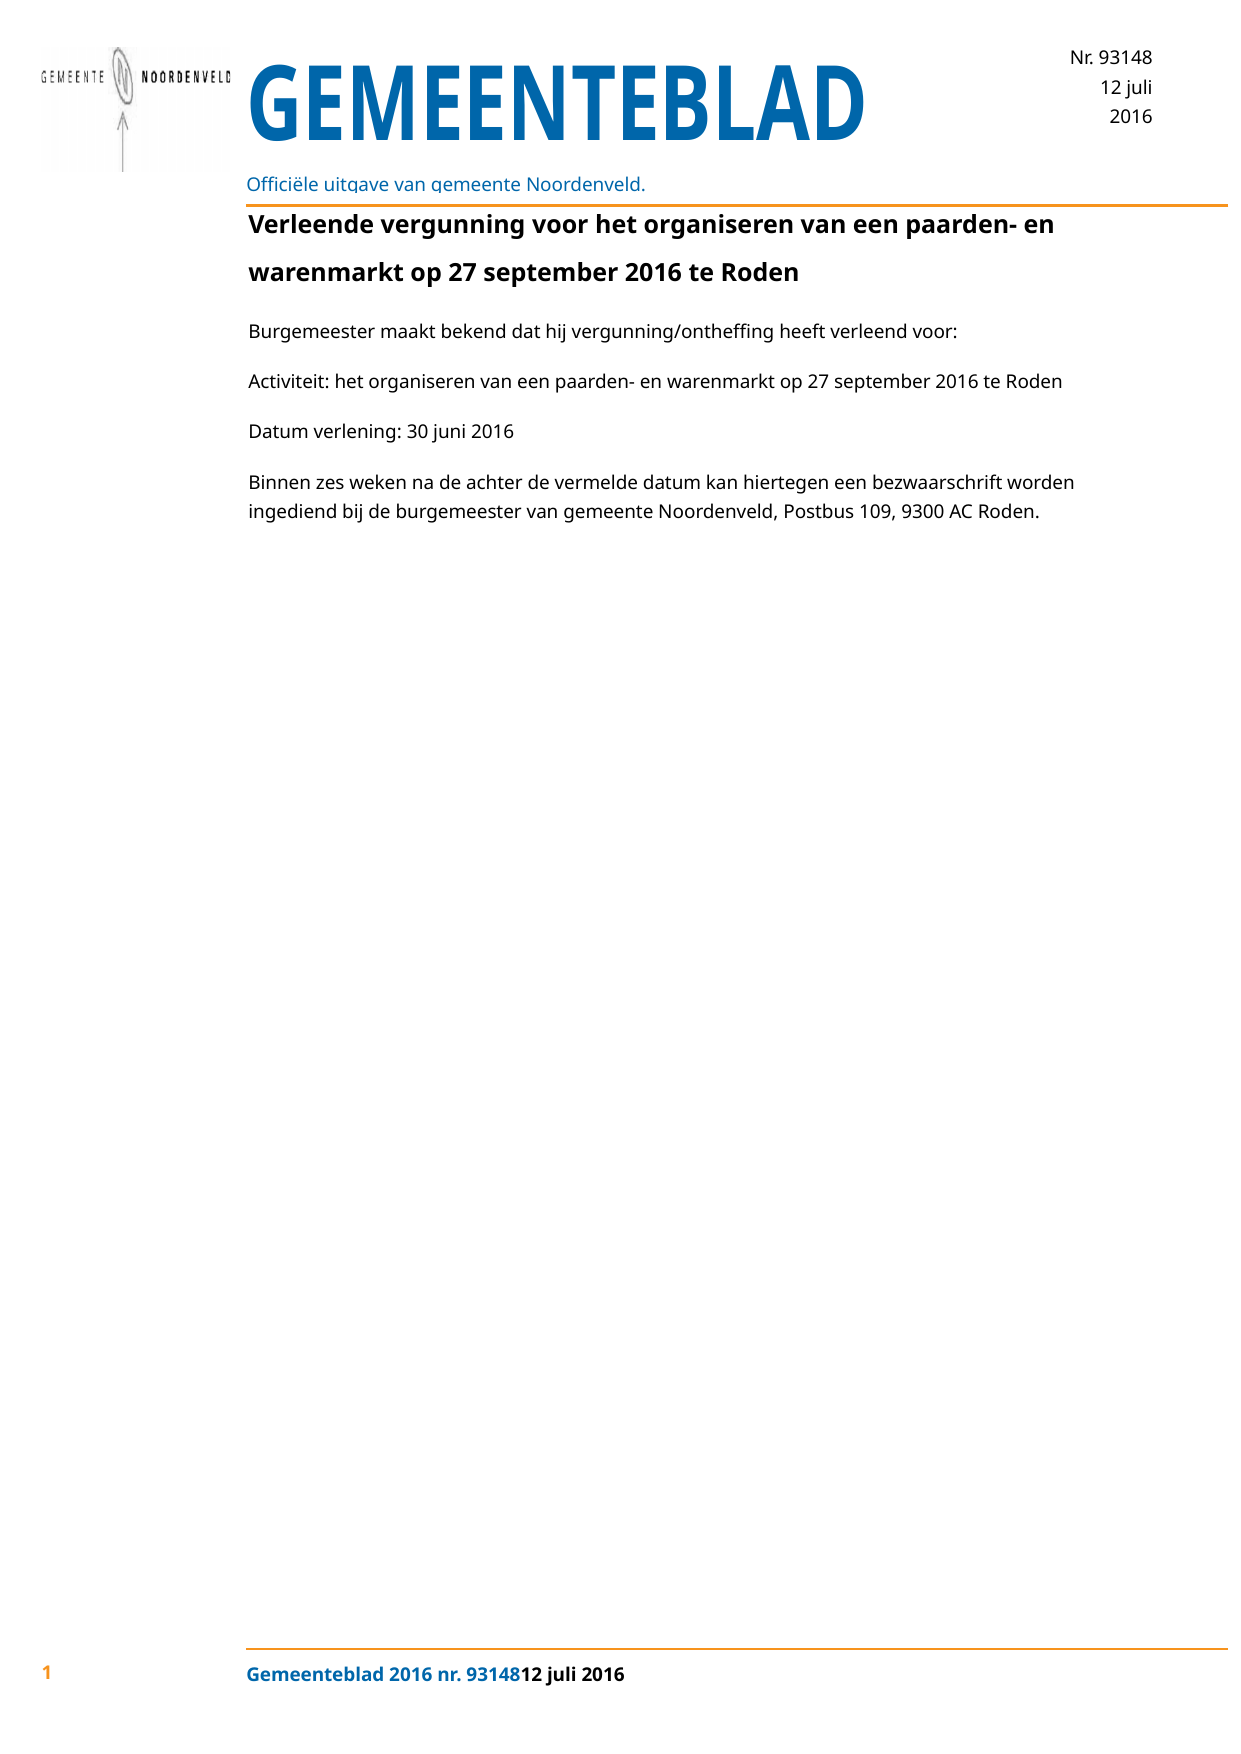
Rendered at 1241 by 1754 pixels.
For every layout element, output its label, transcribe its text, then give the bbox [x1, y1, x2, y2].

text Activiteit: het organiseren van een paarden- en warenmarkt op 27 september 2016 te Roden [248, 368, 1152, 394]
text Verleende vergunning voor het organiseren van een paarden- en warenmarkt op 27 september 2016 te Roden [248, 207, 1152, 288]
picture [41, 47, 231, 172]
text Datum verlening: 30 juni 2016 [248, 419, 1152, 444]
text Burgemeester maakt bekend dat hij vergunning/ontheffing heeft verleend voor: [248, 318, 1152, 344]
text Binnen zes weken na de achter de vermelde datum kan hiertegen een bezwaarschrift worden ingediend bij de burgemeester van gemeente Noordenveld, Postbus 109, 9300 AC Roden. [248, 469, 1152, 524]
